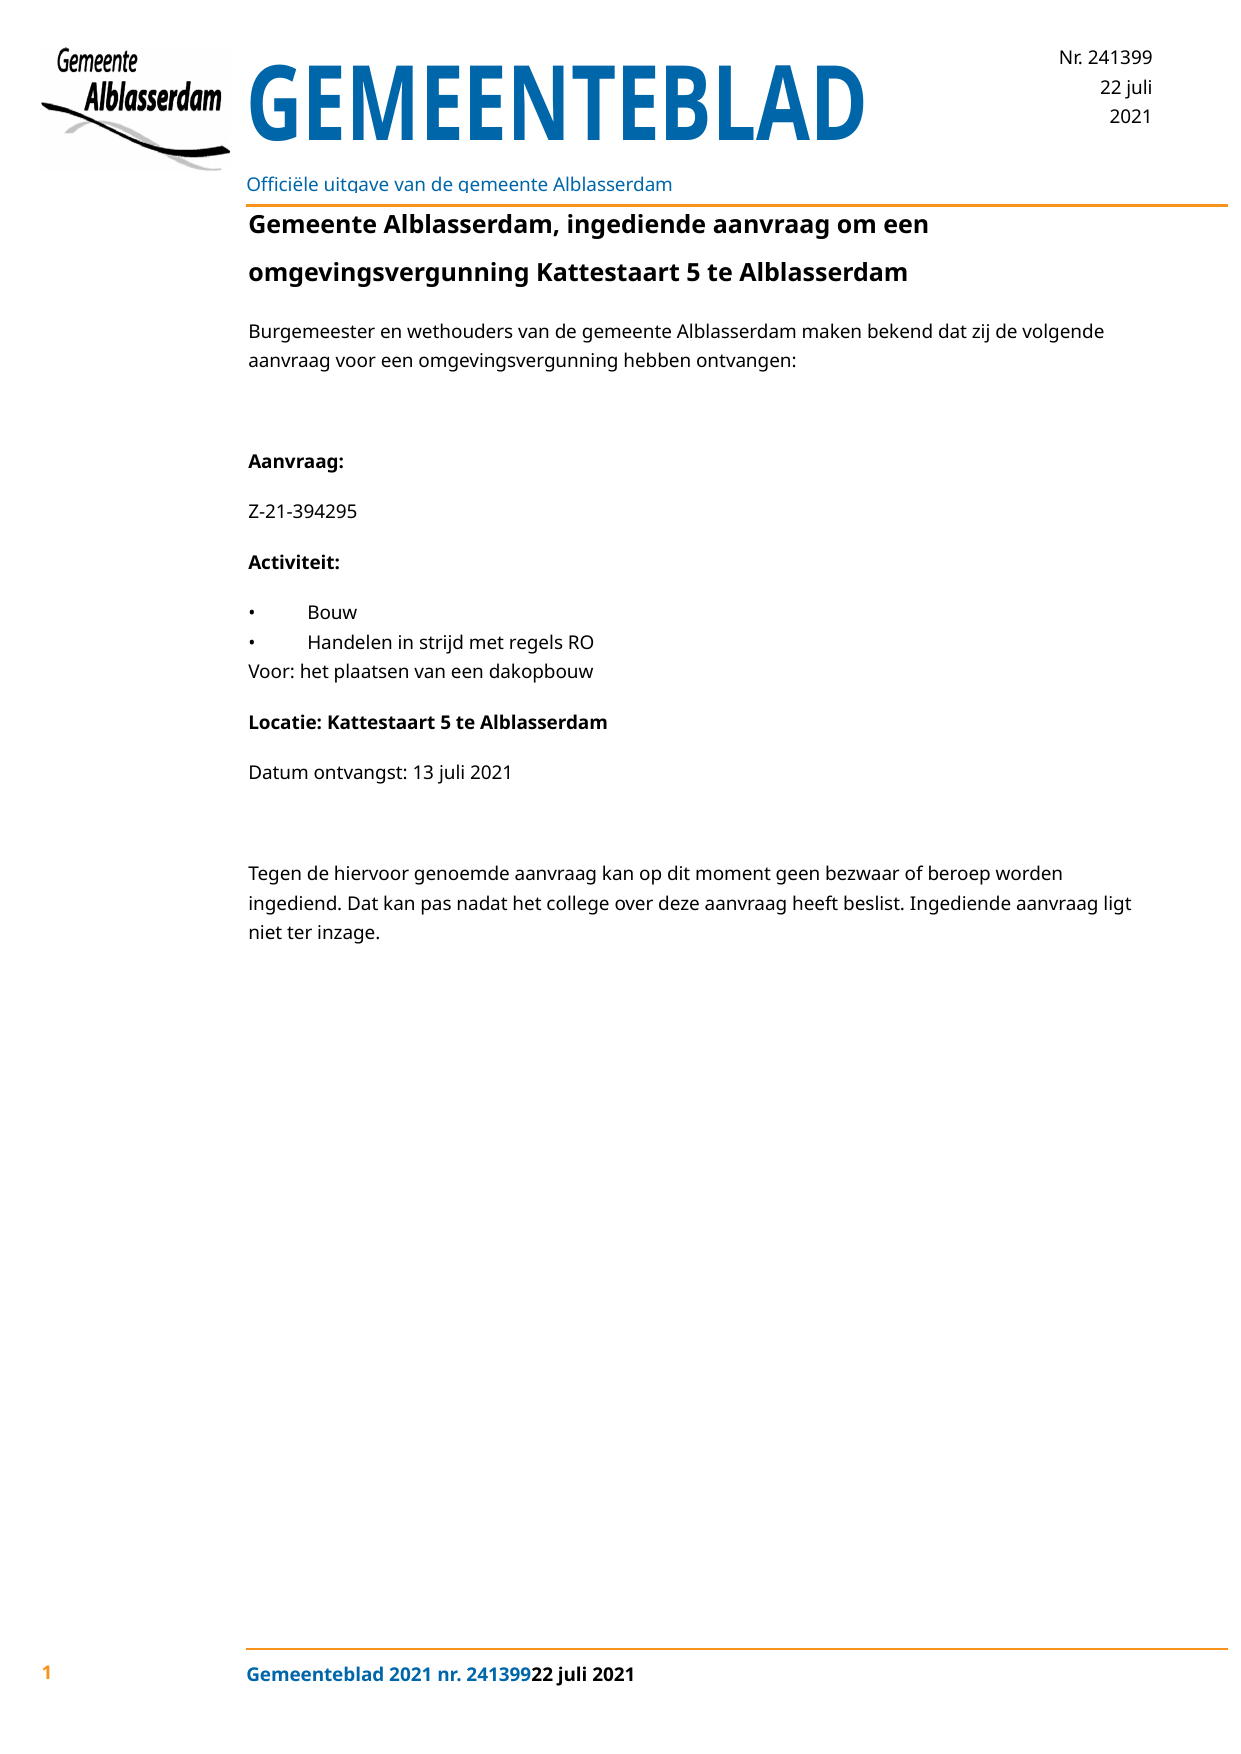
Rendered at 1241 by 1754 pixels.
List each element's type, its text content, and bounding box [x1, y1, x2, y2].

text Locatie: Kattestaart 5 te Alblasserdam [248, 709, 1152, 735]
text Aanvraag: [248, 448, 1152, 474]
text Voor: het plaatsen van een dakopbouw [248, 659, 1152, 684]
text Gemeente Alblasserdam, ingediende aanvraag om een omgevingsvergunning Kattestaart 5 te Alblasserdam [248, 207, 1152, 288]
list Handelen in strijd met regels RO [248, 629, 1152, 655]
text Z-21-394295 [248, 499, 1152, 524]
text Activiteit: [248, 549, 1152, 575]
picture [41, 47, 231, 172]
text Datum ontvangst: 13 juli 2021 [248, 759, 1152, 785]
list Bouw [248, 599, 1152, 625]
text Burgemeester en wethouders van de gemeente Alblasserdam maken bekend dat zij de volgende aanvraag voor een omgevingsvergunning hebben ontvangen: [248, 318, 1152, 373]
text Tegen de hiervoor genoemde aanvraag kan op dit moment geen bezwaar of beroep worden ingediend. Dat kan pas nadat het college over deze aanvraag heeft beslist. Ingediende aanvraag ligt niet ter inzage. [248, 860, 1152, 945]
